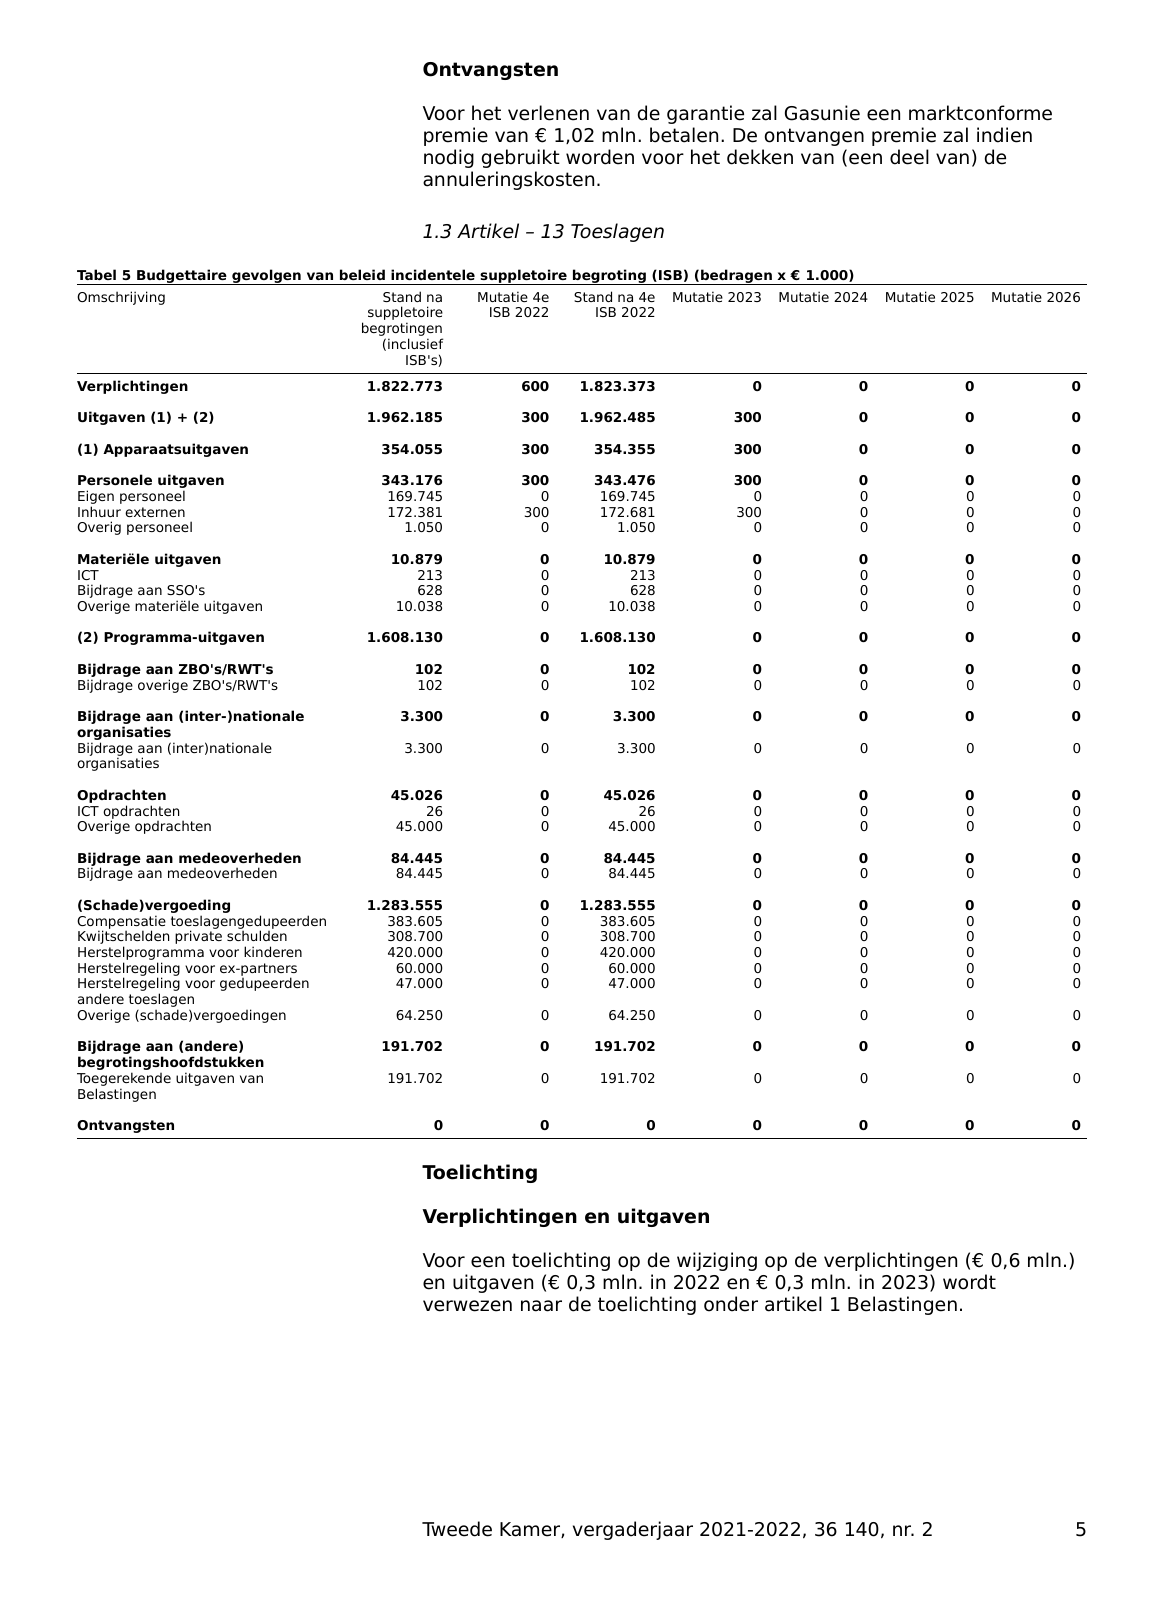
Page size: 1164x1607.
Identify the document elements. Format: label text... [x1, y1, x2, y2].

table_cell [343, 615, 449, 630]
table_cell Personele uitgaven [77, 473, 342, 489]
table_cell 0 [449, 898, 555, 913]
table_cell 45.000 [555, 819, 661, 835]
table_cell [449, 693, 555, 709]
table_cell 0 [768, 866, 874, 882]
table_cell [980, 394, 1087, 410]
table_cell 0 [768, 788, 874, 803]
table_cell [343, 1024, 449, 1039]
table_cell 172.381 [343, 505, 449, 520]
table_cell Bijdrage aan SSO's [77, 583, 342, 599]
table_cell [343, 1102, 449, 1118]
table_cell Bijdrage overige ZBO's/RWT's [77, 678, 342, 693]
table_cell 0 [874, 630, 980, 646]
table_cell [661, 615, 768, 630]
table_cell 0 [449, 568, 555, 583]
table_cell 0 [661, 866, 768, 882]
table_cell Mutatie 4e ISB 2022 [449, 285, 555, 373]
table_cell [77, 1024, 342, 1039]
table_cell [874, 536, 980, 552]
table_cell [980, 1102, 1087, 1118]
table_cell 0 [874, 505, 980, 520]
table_cell 383.605 [343, 914, 449, 929]
table_cell 0 [661, 1071, 768, 1102]
table_cell 0 [980, 630, 1087, 646]
table_cell 10.038 [343, 599, 449, 614]
table_cell 1.608.130 [343, 630, 449, 646]
table_cell 0 [980, 866, 1087, 882]
table_cell [555, 457, 661, 473]
table_cell 0 [980, 914, 1087, 929]
table_cell 0 [768, 914, 874, 929]
table_cell 383.605 [555, 914, 661, 929]
table_cell [555, 1024, 661, 1039]
table_cell [555, 394, 661, 410]
table_cell [874, 1102, 980, 1118]
table_cell 0 [661, 374, 768, 394]
table_cell 0 [874, 489, 980, 504]
table_cell 0 [449, 489, 555, 504]
table_cell 0 [874, 898, 980, 913]
table_cell 0 [980, 1118, 1087, 1138]
table_cell 1.608.130 [555, 630, 661, 646]
table_cell 420.000 [555, 945, 661, 961]
table_cell 0 [980, 803, 1087, 819]
table_cell 0 [874, 866, 980, 882]
table_cell 60.000 [343, 961, 449, 976]
table_cell 10.038 [555, 599, 661, 614]
table_cell Uitgaven (1) + (2) [77, 410, 342, 426]
table_cell [874, 426, 980, 442]
table_cell 300 [661, 505, 768, 520]
table_cell Herstelregeling voor gedupeerden andere toeslagen [77, 976, 342, 1008]
table_cell 10.879 [555, 552, 661, 567]
table_cell 0 [449, 630, 555, 646]
table_cell [449, 615, 555, 630]
table_cell [661, 426, 768, 442]
table_cell 0 [980, 929, 1087, 945]
table_cell 0 [449, 599, 555, 614]
table_cell 0 [980, 678, 1087, 693]
table_cell 0 [980, 520, 1087, 536]
table_cell Stand na suppletoire begrotingen (inclusief ISB's) [343, 285, 449, 373]
table_cell 308.700 [555, 929, 661, 945]
table_cell 628 [555, 583, 661, 599]
table_cell 0 [874, 929, 980, 945]
table_cell [980, 693, 1087, 709]
table_cell Stand na 4e ISB 2022 [555, 285, 661, 373]
table_cell [874, 835, 980, 851]
table_cell [768, 646, 874, 662]
table_cell 0 [449, 740, 555, 772]
table_cell 0 [449, 788, 555, 803]
table_cell Overige (schade)vergoedingen [77, 1008, 342, 1023]
table_cell 0 [874, 410, 980, 426]
table_cell Overige opdrachten [77, 819, 342, 835]
table_cell [768, 1024, 874, 1039]
table_cell [77, 1102, 342, 1118]
table_cell 0 [661, 803, 768, 819]
table_cell [343, 536, 449, 552]
table_cell [980, 426, 1087, 442]
table_cell 0 [661, 630, 768, 646]
table_cell [77, 457, 342, 473]
table_cell 0 [874, 599, 980, 614]
table_cell 213 [555, 568, 661, 583]
table_cell 0 [449, 929, 555, 945]
table_cell 0 [661, 851, 768, 866]
table_cell 0 [980, 1008, 1087, 1023]
table_cell 0 [768, 976, 874, 1008]
table_cell [449, 457, 555, 473]
table_cell 0 [980, 788, 1087, 803]
table_cell Compensatie toeslagengedupeerden [77, 914, 342, 929]
table_cell [77, 835, 342, 851]
table_cell 343.476 [555, 473, 661, 489]
table_cell [874, 693, 980, 709]
table_cell 600 [449, 374, 555, 394]
table_cell Opdrachten [77, 788, 342, 803]
table_cell 0 [768, 740, 874, 772]
table_cell 84.445 [343, 851, 449, 866]
table_cell 0 [874, 819, 980, 835]
table_cell 0 [449, 819, 555, 835]
table_cell [343, 693, 449, 709]
table_cell 0 [980, 819, 1087, 835]
table_cell 420.000 [343, 945, 449, 961]
table_cell 300 [661, 442, 768, 457]
table_cell [768, 693, 874, 709]
table_cell 0 [768, 709, 874, 740]
table_cell 45.000 [343, 819, 449, 835]
table_cell 0 [661, 709, 768, 740]
table_cell 0 [449, 945, 555, 961]
table_cell [77, 646, 342, 662]
table_cell 300 [449, 442, 555, 457]
table_cell 308.700 [343, 929, 449, 945]
table_cell 0 [874, 976, 980, 1008]
table_cell 0 [661, 788, 768, 803]
table_cell 0 [768, 630, 874, 646]
table_cell [555, 772, 661, 788]
table_cell 0 [661, 599, 768, 614]
table_cell 0 [874, 945, 980, 961]
table_cell 0 [874, 1118, 980, 1138]
table_cell 0 [768, 520, 874, 536]
table_cell 0 [768, 505, 874, 520]
table_cell [874, 646, 980, 662]
table_cell Bijdrage aan medeoverheden [77, 866, 342, 882]
table_cell Herstelprogramma voor kinderen [77, 945, 342, 961]
table_cell 0 [449, 552, 555, 567]
table_cell [874, 394, 980, 410]
table_cell [449, 772, 555, 788]
table_cell 0 [768, 583, 874, 599]
table_cell 0 [768, 898, 874, 913]
table_cell 1.823.373 [555, 374, 661, 394]
table_cell 191.702 [343, 1039, 449, 1071]
subtitle Verplichtingen en uitgaven [422, 1206, 1087, 1228]
table_cell [768, 426, 874, 442]
table_cell 0 [449, 961, 555, 976]
table_cell [449, 835, 555, 851]
table_cell 47.000 [343, 976, 449, 1008]
table_cell [77, 772, 342, 788]
table_cell 0 [980, 945, 1087, 961]
table_cell [449, 1102, 555, 1118]
table_cell Bijdrage aan (inter-)nationale organisaties [77, 709, 342, 740]
table_cell 0 [661, 945, 768, 961]
table_cell [343, 882, 449, 898]
table_cell 0 [980, 961, 1087, 976]
table_cell [555, 536, 661, 552]
table_cell 0 [768, 819, 874, 835]
table_cell 0 [661, 678, 768, 693]
table_cell 47.000 [555, 976, 661, 1008]
table_cell 0 [768, 552, 874, 567]
table_cell [768, 1102, 874, 1118]
table_cell 0 [661, 1008, 768, 1023]
table_cell 0 [449, 914, 555, 929]
table_cell 3.300 [343, 709, 449, 740]
table_cell 0 [980, 489, 1087, 504]
subtitle Toelichting [422, 1162, 1087, 1183]
table_cell 10.879 [343, 552, 449, 567]
table_cell [77, 394, 342, 410]
table_cell [343, 835, 449, 851]
table_cell 0 [980, 473, 1087, 489]
table_cell 102 [343, 662, 449, 677]
table_cell 0 [874, 1008, 980, 1023]
table_cell 0 [449, 662, 555, 677]
table_cell 213 [343, 568, 449, 583]
table_cell 0 [661, 489, 768, 504]
table_cell [768, 394, 874, 410]
table_cell [661, 835, 768, 851]
table_cell 172.681 [555, 505, 661, 520]
table_cell 0 [980, 662, 1087, 677]
table_cell Mutatie 2024 [768, 285, 874, 373]
table_cell [980, 772, 1087, 788]
table_cell 628 [343, 583, 449, 599]
table_cell [874, 457, 980, 473]
table_cell 26 [555, 803, 661, 819]
table_cell 0 [874, 1039, 980, 1071]
table_cell 3.300 [555, 709, 661, 740]
table_cell 191.702 [555, 1071, 661, 1102]
table_cell 1.050 [555, 520, 661, 536]
table_cell [449, 646, 555, 662]
table_cell 0 [874, 568, 980, 583]
table_cell Herstelregeling voor ex-partners [77, 961, 342, 976]
table_cell 1.283.555 [343, 898, 449, 913]
table_cell [980, 835, 1087, 851]
table_cell 0 [768, 945, 874, 961]
table_cell 0 [980, 583, 1087, 599]
table_cell ICT [77, 568, 342, 583]
table_cell 0 [661, 819, 768, 835]
table_cell 0 [449, 803, 555, 819]
table_cell 0 [661, 662, 768, 677]
table_cell [874, 772, 980, 788]
table_cell 1.822.773 [343, 374, 449, 394]
table_cell 3.300 [343, 740, 449, 772]
table_cell 1.962.485 [555, 410, 661, 426]
table_cell Kwijtschelden private schulden [77, 929, 342, 945]
table_cell 0 [449, 1039, 555, 1071]
table_cell [661, 1102, 768, 1118]
text Voor een toelichting op de wijziging op de verplichtingen (€ 0,6 mln.) en uitgaven (€ 0,3 mln. in 2022 en € 0,3 mln. in 2023) wordt verwezen naar de toelichting onder artikel 1 Belastingen. [422, 1250, 1087, 1316]
table_cell [449, 426, 555, 442]
table_cell [768, 772, 874, 788]
table_cell (2) Programma-uitgaven [77, 630, 342, 646]
text Voor het verlenen van de garantie zal Gasunie een marktconforme premie van € 1,02 mln. betalen. De ontvangen premie zal indien nodig gebruikt worden voor het dekken van (een deel van) de annuleringskosten. [422, 103, 1087, 191]
table_cell [980, 615, 1087, 630]
table_cell [980, 646, 1087, 662]
table_cell 64.250 [555, 1008, 661, 1023]
table_cell 0 [980, 740, 1087, 772]
table_cell [343, 646, 449, 662]
table_cell 0 [661, 552, 768, 567]
table_cell Overige materiële uitgaven [77, 599, 342, 614]
table_cell 354.055 [343, 442, 449, 457]
table_cell 45.026 [555, 788, 661, 803]
table_cell [449, 882, 555, 898]
table_cell 0 [980, 442, 1087, 457]
table_cell 0 [768, 803, 874, 819]
table_cell 0 [449, 866, 555, 882]
table_cell [77, 882, 342, 898]
table_cell [980, 1024, 1087, 1039]
table_cell 102 [555, 662, 661, 677]
table_cell 0 [449, 678, 555, 693]
table_cell (Schade)vergoeding [77, 898, 342, 913]
table_cell [343, 772, 449, 788]
table_cell 0 [874, 1071, 980, 1102]
table_cell 0 [874, 961, 980, 976]
table_cell Mutatie 2026 [980, 285, 1087, 373]
table_cell [980, 457, 1087, 473]
table_cell 354.355 [555, 442, 661, 457]
table_cell Bijdrage aan (inter)nationale organisaties [77, 740, 342, 772]
table_cell 0 [874, 520, 980, 536]
table_cell [555, 646, 661, 662]
table_cell 0 [661, 976, 768, 1008]
table_cell Verplichtingen [77, 374, 342, 394]
table_cell 0 [980, 898, 1087, 913]
table_cell [555, 693, 661, 709]
table_cell 0 [768, 489, 874, 504]
table_cell 0 [661, 520, 768, 536]
table_cell 84.445 [343, 866, 449, 882]
table_cell Ontvangsten [77, 1118, 342, 1138]
table_cell [555, 882, 661, 898]
table_cell 300 [449, 505, 555, 520]
table_cell 0 [768, 851, 874, 866]
table_cell 0 [980, 599, 1087, 614]
table_cell [661, 1024, 768, 1039]
table_cell 0 [343, 1118, 449, 1138]
table_cell 45.026 [343, 788, 449, 803]
table_cell 84.445 [555, 866, 661, 882]
table_cell 102 [555, 678, 661, 693]
table_cell Bijdrage aan (andere) begrotingshoofdstukken [77, 1039, 342, 1071]
table_cell 0 [449, 851, 555, 866]
table_cell Bijdrage aan medeoverheden [77, 851, 342, 866]
table_cell 0 [449, 709, 555, 740]
subtitle Ontvangsten [422, 59, 1087, 81]
table_cell [661, 882, 768, 898]
table_cell 0 [449, 976, 555, 1008]
table_cell 0 [768, 442, 874, 457]
table_cell 0 [874, 851, 980, 866]
table_cell [661, 457, 768, 473]
table_cell ICT opdrachten [77, 803, 342, 819]
table_cell Inhuur externen [77, 505, 342, 520]
table_cell (1) Apparaatsuitgaven [77, 442, 342, 457]
table_cell [661, 693, 768, 709]
table_cell 0 [874, 803, 980, 819]
table_cell [555, 426, 661, 442]
table_cell [555, 1102, 661, 1118]
table_cell 0 [661, 1118, 768, 1138]
table_cell 64.250 [343, 1008, 449, 1023]
table_cell Materiële uitgaven [77, 552, 342, 567]
table_cell 102 [343, 678, 449, 693]
table_cell 0 [768, 1071, 874, 1102]
table_cell [343, 394, 449, 410]
table_cell 0 [980, 374, 1087, 394]
table_cell 0 [874, 678, 980, 693]
table_cell Mutatie 2025 [874, 285, 980, 373]
table_cell 0 [449, 1071, 555, 1102]
table_cell Bijdrage aan ZBO's/RWT's [77, 662, 342, 677]
table_cell 0 [768, 678, 874, 693]
table_cell 0 [980, 568, 1087, 583]
table_cell 0 [980, 1071, 1087, 1102]
table_cell 0 [980, 410, 1087, 426]
table_cell 169.745 [343, 489, 449, 504]
table_cell 0 [980, 709, 1087, 740]
table_cell 0 [874, 740, 980, 772]
table_cell 0 [874, 788, 980, 803]
table_cell [343, 426, 449, 442]
table_cell [661, 394, 768, 410]
table_cell 0 [874, 709, 980, 740]
table_cell 0 [661, 914, 768, 929]
table_cell 0 [874, 662, 980, 677]
table_cell [661, 772, 768, 788]
table_cell 0 [768, 568, 874, 583]
table_cell Mutatie 2023 [661, 285, 768, 373]
table_cell Overig personeel [77, 520, 342, 536]
table_cell [661, 536, 768, 552]
table_cell 0 [449, 520, 555, 536]
table_cell 1.283.555 [555, 898, 661, 913]
table_cell 300 [449, 410, 555, 426]
table_cell [555, 835, 661, 851]
table_cell 0 [874, 552, 980, 567]
table_cell [449, 536, 555, 552]
table_cell 0 [449, 1008, 555, 1023]
table_cell 0 [874, 914, 980, 929]
table_cell 0 [980, 851, 1087, 866]
table_cell 1.962.185 [343, 410, 449, 426]
table_cell 3.300 [555, 740, 661, 772]
table_cell [768, 536, 874, 552]
table_cell 0 [980, 505, 1087, 520]
table_cell Omschrijving [77, 285, 342, 373]
table_cell Toegerekende uitgaven van Belastingen [77, 1071, 342, 1102]
table_cell 60.000 [555, 961, 661, 976]
table_cell [768, 615, 874, 630]
table_cell [77, 693, 342, 709]
table_cell 0 [874, 473, 980, 489]
table_cell 0 [874, 374, 980, 394]
table_cell [555, 615, 661, 630]
table_cell 0 [661, 898, 768, 913]
table_cell 191.702 [555, 1039, 661, 1071]
table_cell 0 [980, 976, 1087, 1008]
table_cell 0 [449, 1118, 555, 1138]
table_cell [980, 536, 1087, 552]
table_cell 0 [768, 1039, 874, 1071]
table_cell 0 [449, 583, 555, 599]
table_cell 84.445 [555, 851, 661, 866]
table_cell 0 [768, 929, 874, 945]
table_cell 0 [555, 1118, 661, 1138]
table_cell [768, 835, 874, 851]
table_cell 0 [874, 442, 980, 457]
table_cell [77, 536, 342, 552]
table_cell [874, 1024, 980, 1039]
table_cell 0 [768, 410, 874, 426]
table_cell [661, 646, 768, 662]
table_cell 0 [661, 583, 768, 599]
table_cell [343, 457, 449, 473]
table_cell 300 [661, 410, 768, 426]
table_cell 0 [661, 568, 768, 583]
table_cell [449, 1024, 555, 1039]
table_cell 0 [768, 374, 874, 394]
table_cell [768, 457, 874, 473]
table_cell 191.702 [343, 1071, 449, 1102]
table_cell 0 [768, 473, 874, 489]
table_cell 0 [768, 961, 874, 976]
table_cell 0 [980, 552, 1087, 567]
table_cell 1.050 [343, 520, 449, 536]
table_cell [77, 615, 342, 630]
table_cell [980, 882, 1087, 898]
table_cell 0 [661, 961, 768, 976]
table_cell 169.745 [555, 489, 661, 504]
subtitle 1.3 Artikel – 13 Toeslagen [422, 221, 1087, 243]
table_cell 343.176 [343, 473, 449, 489]
table_cell 0 [661, 929, 768, 945]
table_cell 0 [661, 1039, 768, 1071]
table_cell [874, 882, 980, 898]
table_cell 0 [768, 1008, 874, 1023]
table_cell 0 [768, 599, 874, 614]
table_cell 0 [874, 583, 980, 599]
table_header Tabel 5 Budgettaire gevolgen van beleid incidentele suppletoire begroting (ISB) (bedragen x € 1.000) [77, 268, 1087, 284]
table_cell [768, 882, 874, 898]
table_cell 0 [980, 1039, 1087, 1071]
table_cell 300 [449, 473, 555, 489]
table_cell Eigen personeel [77, 489, 342, 504]
table_cell 0 [661, 740, 768, 772]
table_cell [449, 394, 555, 410]
table_cell 300 [661, 473, 768, 489]
table_cell [77, 426, 342, 442]
table_cell 26 [343, 803, 449, 819]
table_cell 0 [768, 662, 874, 677]
table_cell 0 [768, 1118, 874, 1138]
table_cell [874, 615, 980, 630]
